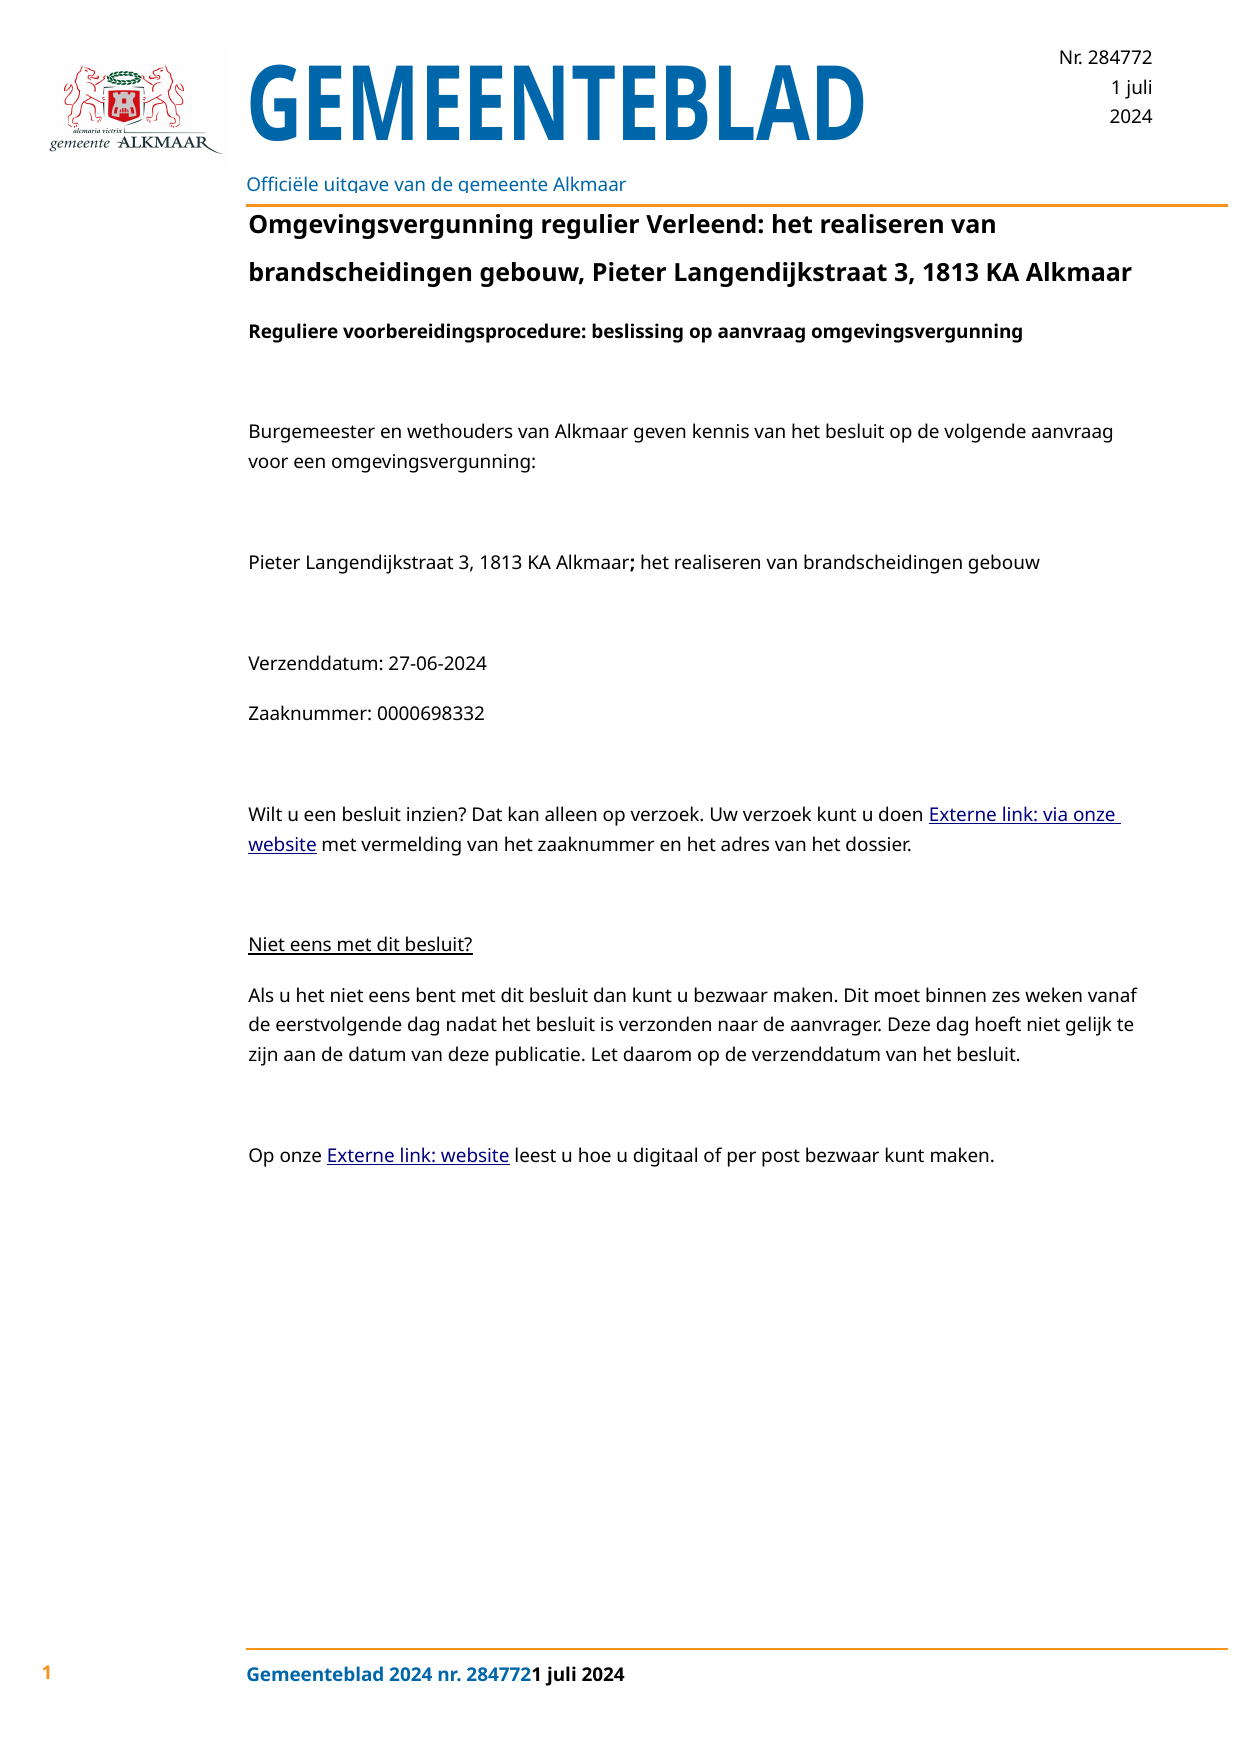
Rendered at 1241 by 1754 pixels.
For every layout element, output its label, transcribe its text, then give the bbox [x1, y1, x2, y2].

text Verzenddatum: 27-06-2024 [248, 650, 1152, 676]
text Wilt u een besluit inzien? Dat kan alleen op verzoek. Uw verzoek kunt u doen Externe link: via onze website met vermelding van het zaaknummer en het adres van het dossier. [248, 801, 1152, 857]
text Omgevingsvergunning regulier Verleend: het realiseren van brandscheidingen gebouw, Pieter Langendijkstraat 3, 1813 KA Alkmaar [248, 207, 1152, 288]
picture [41, 47, 231, 172]
text Zaaknummer: 0000698332 [248, 700, 1152, 726]
text Burgemeester en wethouders van Alkmaar geven kennis van het besluit op de volgende aanvraag voor een omgevingsvergunning: [248, 419, 1152, 474]
text Pieter Langendijkstraat 3, 1813 KA Alkmaar; het realiseren van brandscheidingen gebouw [248, 549, 1152, 575]
text Op onze Externe link: website leest u hoe u digitaal of per post bezwaar kunt maken. [248, 1142, 1152, 1168]
text Niet eens met dit besluit? [248, 932, 1152, 957]
text Als u het niet eens bent met dit besluit dan kunt u bezwaar maken. Dit moet binnen zes weken vanaf de eerstvolgende dag nadat het besluit is verzonden naar de aanvrager. Deze dag hoeft niet gelijk te zijn aan de datum van deze publicatie. Let daarom op de verzenddatum van het besluit. [248, 982, 1152, 1067]
text Reguliere voorbereidingsprocedure: beslissing op aanvraag omgevingsvergunning [248, 318, 1152, 344]
